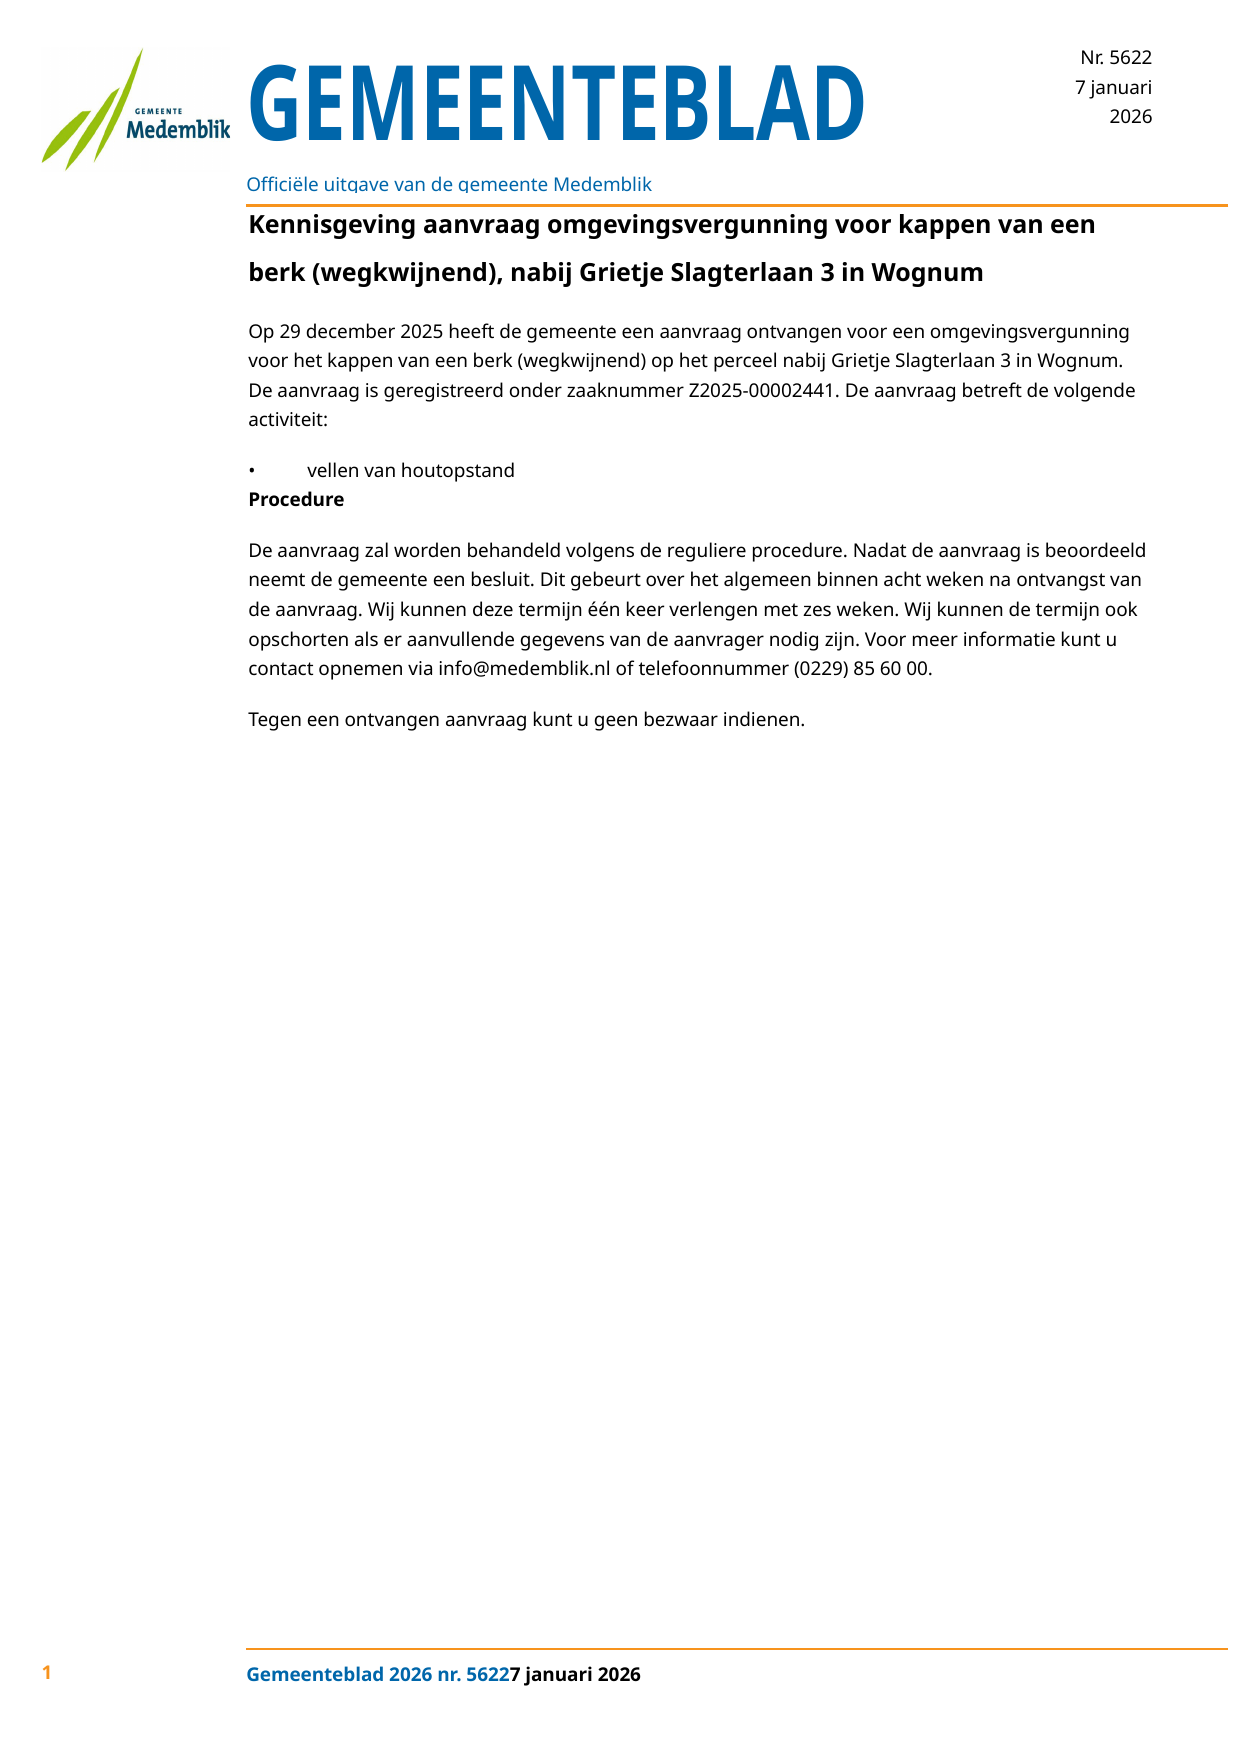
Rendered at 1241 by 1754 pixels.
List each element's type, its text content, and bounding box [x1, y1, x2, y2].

text Op 29 december 2025 heeft de gemeente een aanvraag ontvangen voor een omgevingsvergunning voor het kappen van een berk (wegkwijnend) op het perceel nabij Grietje Slagterlaan 3 in Wognum. De aanvraag is geregistreerd onder zaaknummer Z2025-00002441. De aanvraag betreft de volgende activiteit: [248, 318, 1152, 432]
picture [41, 47, 231, 172]
text Procedure [248, 487, 1152, 512]
list vellen van houtopstand [248, 457, 1152, 483]
text Kennisgeving aanvraag omgevingsvergunning voor kappen van een berk (wegkwijnend), nabij Grietje Slagterlaan 3 in Wognum [248, 207, 1152, 288]
text De aanvraag zal worden behandeld volgens de reguliere procedure. Nadat de aanvraag is beoordeeld neemt de gemeente een besluit. Dit gebeurt over het algemeen binnen acht weken na ontvangst van de aanvraag. Wij kunnen deze termijn één keer verlengen met zes weken. Wij kunnen de termijn ook opschorten als er aanvullende gegevens van de aanvrager nodig zijn. Voor meer informatie kunt u contact opnemen via info@medemblik.nl of telefoonnummer (0229) 85 60 00. [248, 537, 1152, 681]
text Tegen een ontvangen aanvraag kunt u geen bezwaar indienen. [248, 706, 1152, 732]
